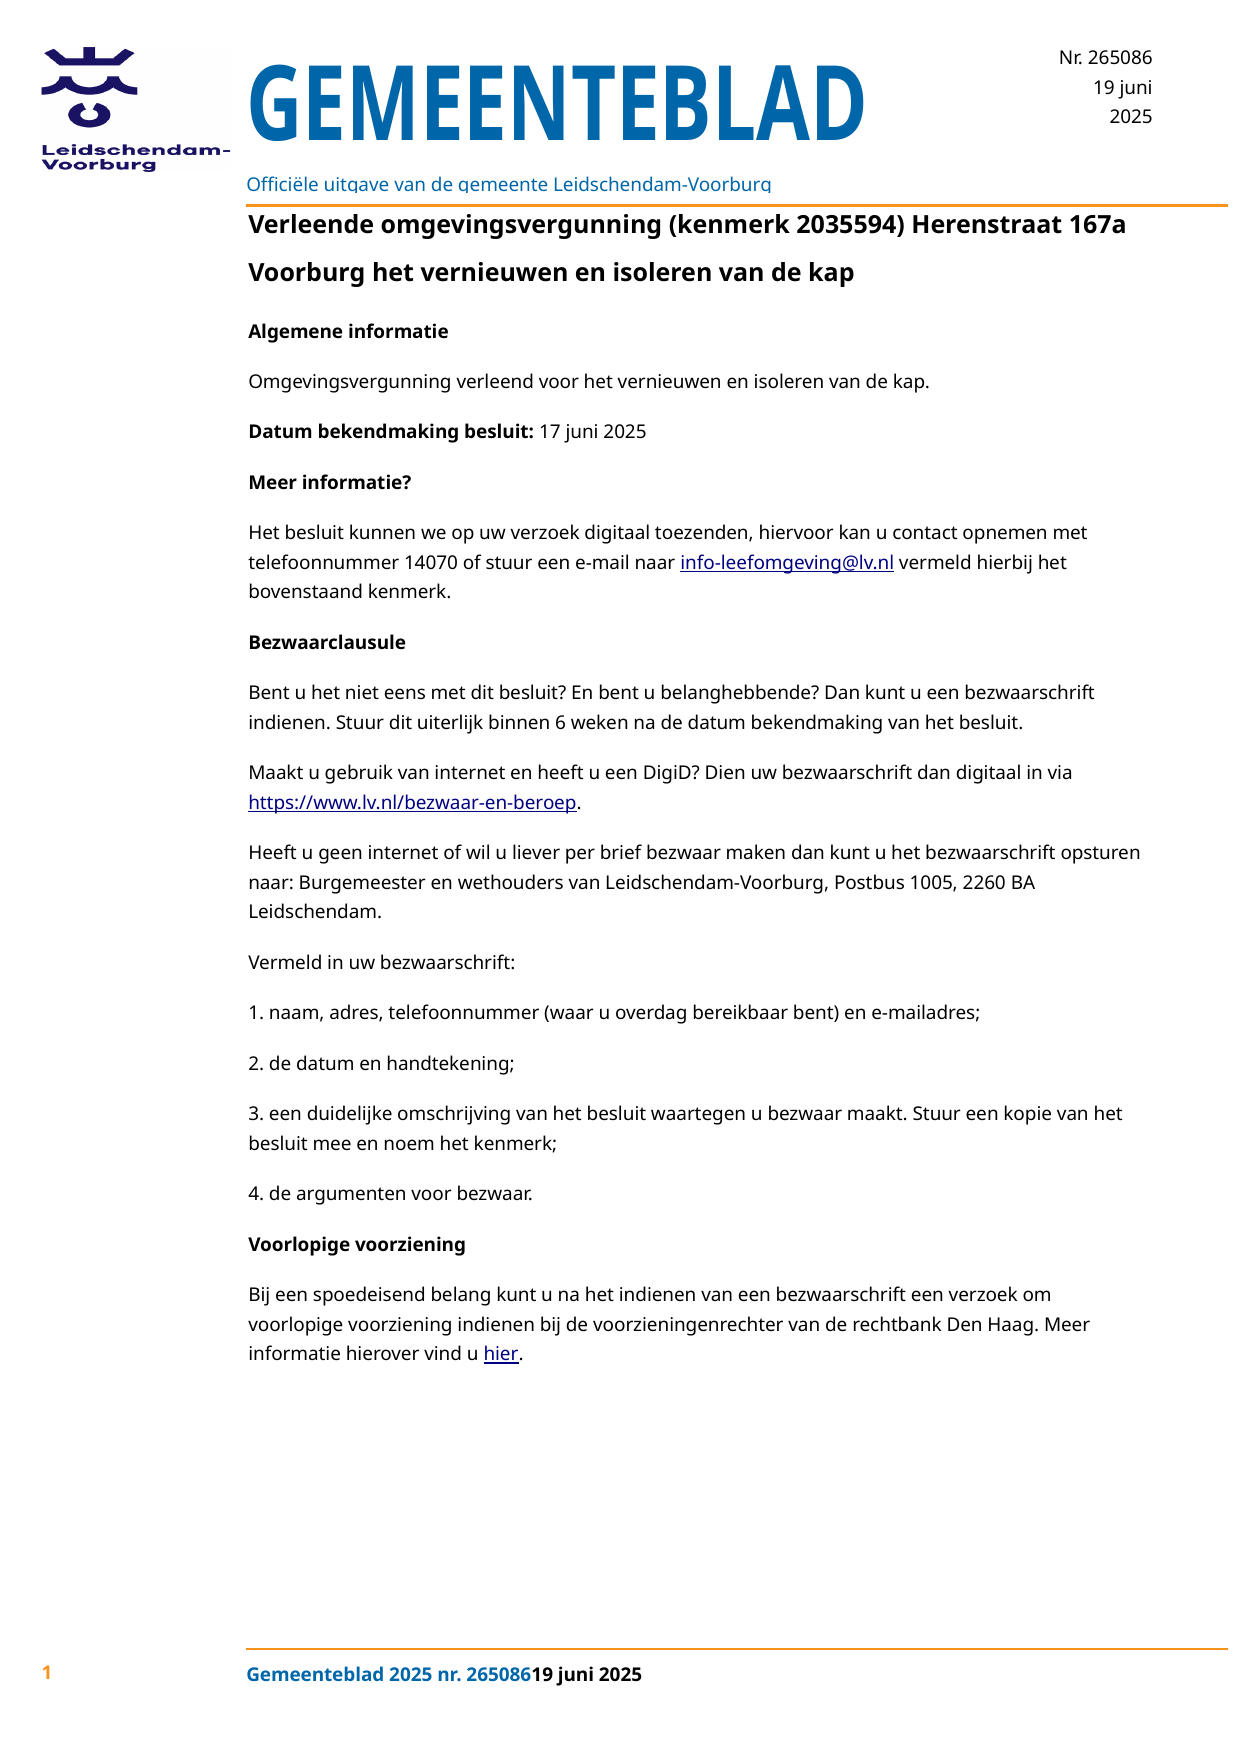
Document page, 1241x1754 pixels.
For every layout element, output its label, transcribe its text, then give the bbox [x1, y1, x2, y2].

text 3. een duidelijke omschrijving van het besluit waartegen u bezwaar maakt. Stuur een kopie van het besluit mee en noem het kenmerk; [248, 1100, 1152, 1156]
text Bent u het niet eens met dit besluit? En bent u belanghebbende? Dan kunt u een bezwaarschrift indienen. Stuur dit uiterlijk binnen 6 weken na de datum bekendmaking van het besluit. [248, 679, 1152, 735]
text Verleende omgevingsvergunning (kenmerk 2035594) Herenstraat 167a Voorburg het vernieuwen en isoleren van de kap [248, 207, 1152, 288]
text Voorlopige voorziening [248, 1231, 1152, 1257]
text Datum bekendmaking besluit: 17 juni 2025 [248, 419, 1152, 444]
text Vermeld in uw bezwaarschrift: [248, 949, 1152, 975]
text Meer informatie? [248, 469, 1152, 495]
text Het besluit kunnen we op uw verzoek digitaal toezenden, hiervoor kan u contact opnemen met telefoonnummer 14070 of stuur een e-mail naar info-leefomgeving@lv.nl vermeld hierbij het bovenstaand kenmerk. [248, 519, 1152, 604]
text 1. naam, adres, telefoonnummer (waar u overdag bereikbaar bent) en e-mailadres; [248, 999, 1152, 1025]
text 4. de argumenten voor bezwaar. [248, 1180, 1152, 1206]
text Maakt u gebruik van internet en heeft u een DigiD? Dien uw bezwaarschrift dan digitaal in via https://www.lv.nl/bezwaar-en-beroep. [248, 759, 1152, 815]
text Algemene informatie [248, 318, 1152, 344]
text Omgevingsvergunning verleend voor het vernieuwen en isoleren van de kap. [248, 368, 1152, 394]
text Bezwaarclausule [248, 629, 1152, 655]
text 2. de datum en handtekening; [248, 1050, 1152, 1076]
text Heeft u geen internet of wil u liever per brief bezwaar maken dan kunt u het bezwaarschrift opsturen naar: Burgemeester en wethouders van Leidschendam-Voorburg, Postbus 1005, 2260 BA Leidschendam. [248, 839, 1152, 924]
picture [41, 47, 231, 172]
text Bij een spoedeisend belang kunt u na het indienen van een bezwaarschrift een verzoek om voorlopige voorziening indienen bij de voorzieningenrechter van de rechtbank Den Haag. Meer informatie hierover vind u hier. [248, 1281, 1152, 1366]
